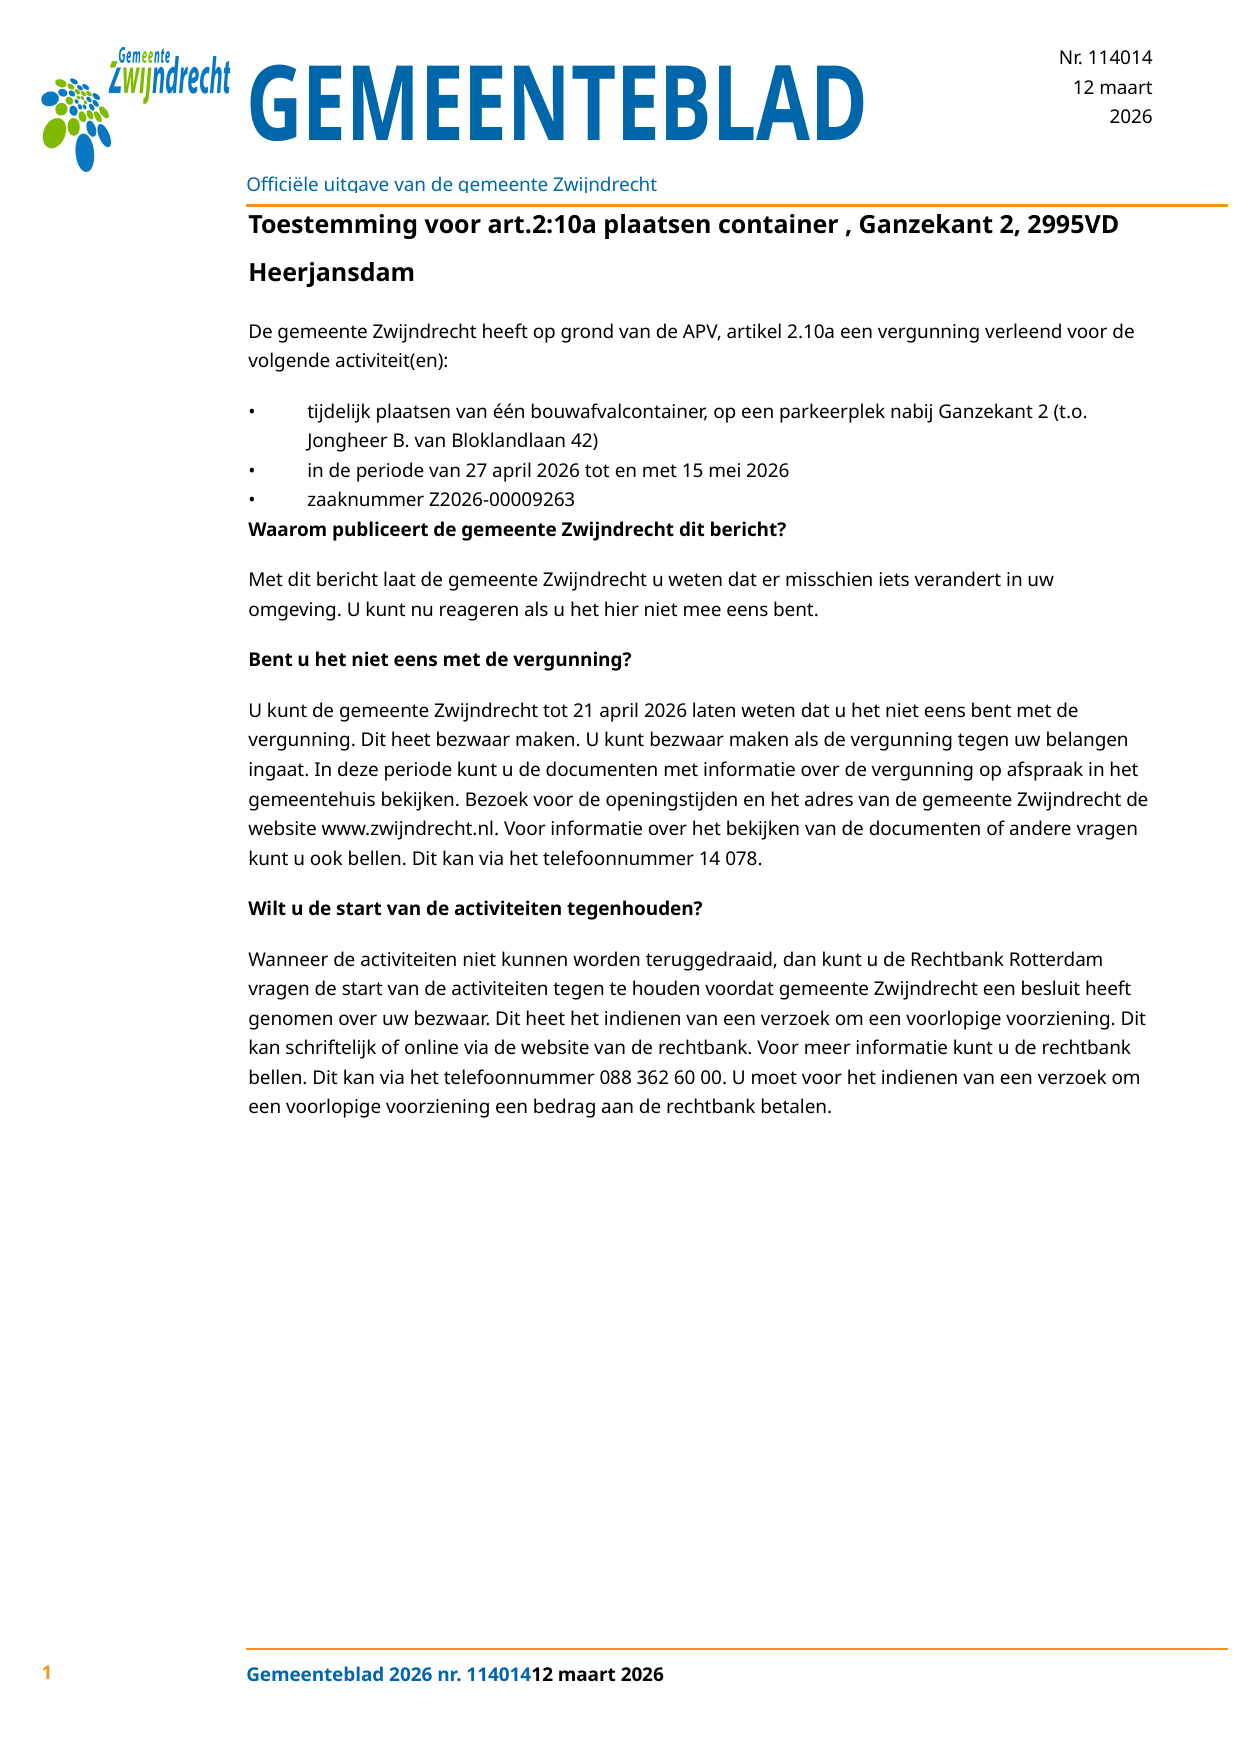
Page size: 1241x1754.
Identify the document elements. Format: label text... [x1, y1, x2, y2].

text Wanneer de activiteiten niet kunnen worden teruggedraaid, dan kunt u de Rechtbank Rotterdam vragen de start van de activiteiten tegen te houden voordat gemeente Zwijndrecht een besluit heeft genomen over uw bezwaar. Dit heet het indienen van een verzoek om een voorlopige voorziening. Dit kan schriftelijk of online via de website van de rechtbank. Voor meer informatie kunt u de rechtbank bellen. Dit kan via het telefoonnummer 088 362 60 00. U moet voor het indienen van een verzoek om een voorlopige voorziening een bedrag aan de rechtbank betalen. [248, 946, 1152, 1119]
text U kunt de gemeente Zwijndrecht tot 21 april 2026 laten weten dat u het niet eens bent met de vergunning. Dit heet bezwaar maken. U kunt bezwaar maken als de vergunning tegen uw belangen ingaat. In deze periode kunt u de documenten met informatie over de vergunning op afspraak in het gemeentehuis bekijken. Bezoek voor de openingstijden en het adres van de gemeente Zwijndrecht de website www.zwijndrecht.nl. Voor informatie over het bekijken van de documenten of andere vragen kunt u ook bellen. Dit kan via het telefoonnummer 14 078. [248, 697, 1152, 871]
text Waarom publiceert de gemeente Zwijndrecht dit bericht? [248, 516, 1152, 542]
text Toestemming voor art.2:10a plaatsen container , Ganzekant 2, 2995VD Heerjansdam [248, 207, 1152, 288]
picture [41, 47, 231, 172]
text Bent u het niet eens met de vergunning? [248, 647, 1152, 672]
text De gemeente Zwijndrecht heeft op grond van de APV, artikel 2.10a een vergunning verleend voor de volgende activiteit(en): [248, 318, 1152, 373]
text Wilt u de start van de activiteiten tegenhouden? [248, 895, 1152, 921]
text Met dit bericht laat de gemeente Zwijndrecht u weten dat er misschien iets verandert in uw omgeving. U kunt nu reageren als u het hier niet mee eens bent. [248, 567, 1152, 622]
list tijdelijk plaatsen van één bouwafvalcontainer, op een parkeerplek nabij Ganzekant 2 (t.o. Jongheer B. van Bloklandlaan 42) [248, 398, 1152, 453]
list in de periode van 27 april 2026 tot en met 15 mei 2026 [248, 457, 1152, 483]
list zaaknummer Z2026-00009263 [248, 487, 1152, 512]
